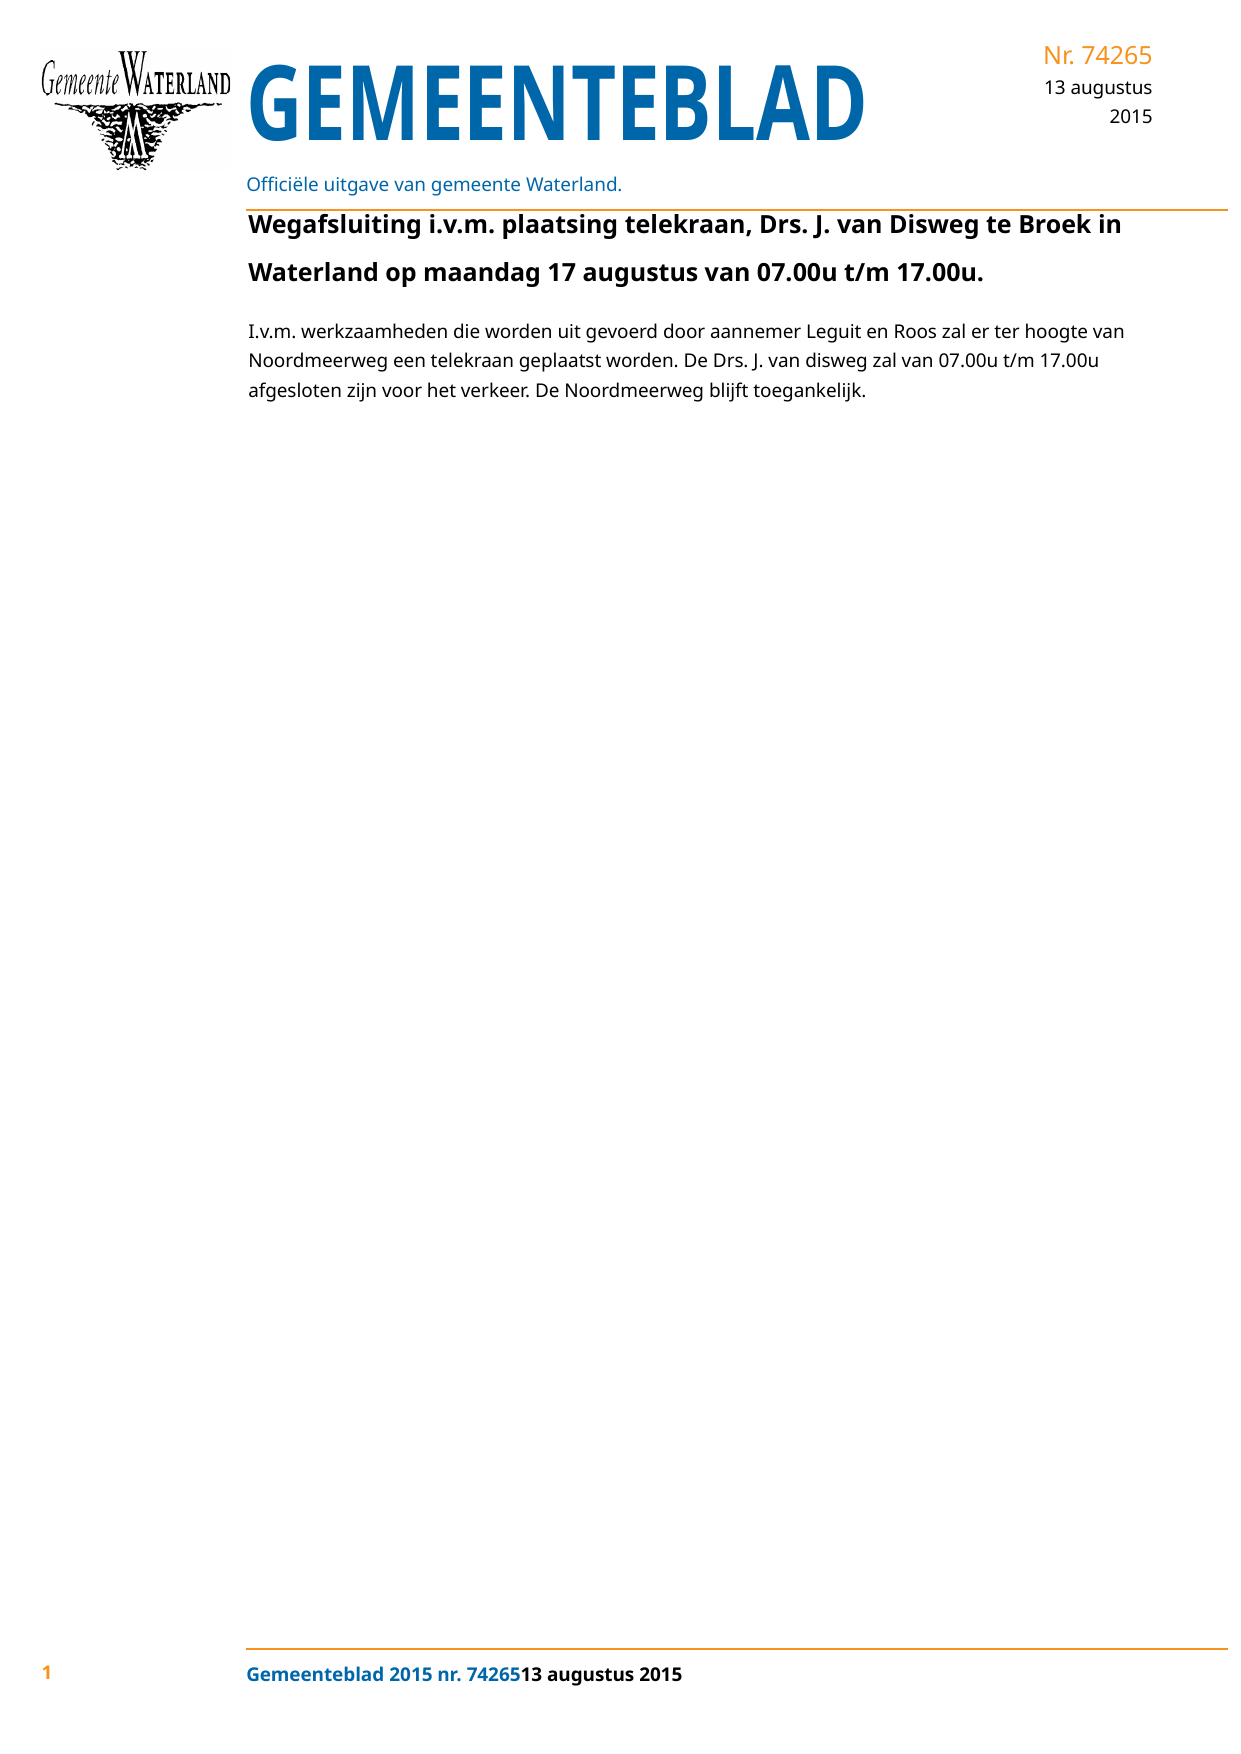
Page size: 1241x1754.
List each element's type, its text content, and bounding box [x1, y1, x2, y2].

picture [41, 47, 231, 172]
text Wegafsluiting i.v.m. plaatsing telekraan, Drs. J. van Disweg te Broek in Waterland op maandag 17 augustus van 07.00u t/m 17.00u. [248, 211, 1152, 288]
text I.v.m. werkzaamheden die worden uit gevoerd door aannemer Leguit en Roos zal er ter hoogte van Noordmeerweg een telekraan geplaatst worden. De Drs. J. van disweg zal van 07.00u t/m 17.00u afgesloten zijn voor het verkeer. De Noordmeerweg blijft toegankelijk. [248, 318, 1152, 403]
